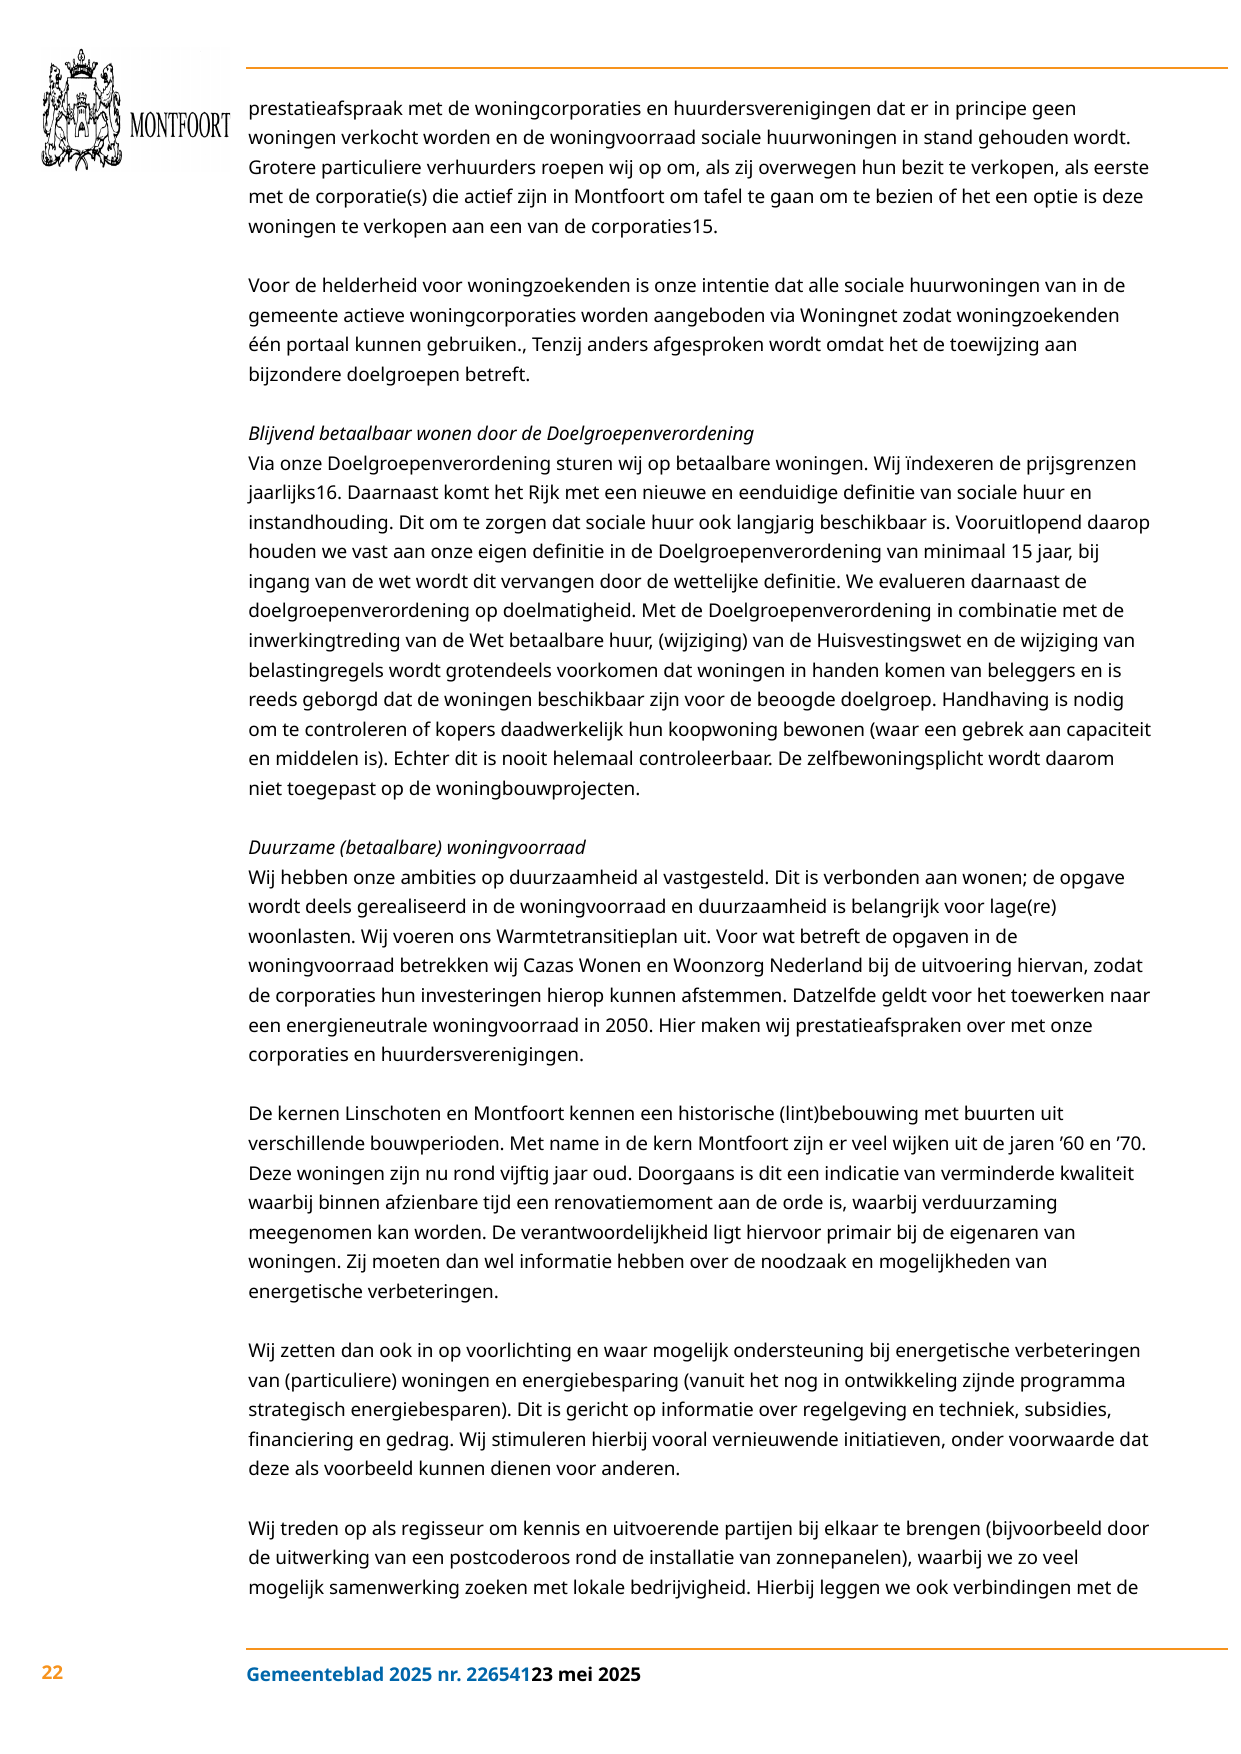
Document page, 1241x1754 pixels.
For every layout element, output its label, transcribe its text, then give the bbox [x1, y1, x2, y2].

text Blijvend betaalbaar wonen door de Doelgroepenverordening [248, 420, 1152, 446]
text prestatieafspraak met de woningcorporaties en huurdersverenigingen dat er in principe geen woningen verkocht worden en de woningvoorraad sociale huurwoningen in stand gehouden wordt. Grotere particuliere verhuurders roepen wij op om, als zij overwegen hun bezit te verkopen, als eerste met de corporatie(s) die actief zijn in Montfoort om tafel te gaan om te bezien of het een optie is deze woningen te verkopen aan een van de corporaties15. [248, 95, 1152, 239]
text Via onze Doelgroepenverordening sturen wij op betaalbare woningen. Wij ïndexeren de prijsgrenzen jaarlijks16. Daarnaast komt het Rijk met een nieuwe en eenduidige definitie van sociale huur en instandhouding. Dit om te zorgen dat sociale huur ook langjarig beschikbaar is. Vooruitlopend daarop houden we vast aan onze eigen definitie in de Doelgroepenverordening van minimaal 15 jaar, bij ingang van de wet wordt dit vervangen door de wettelijke definitie. We evalueren daarnaast de doelgroepenverordening op doelmatigheid. Met de Doelgroepenverordening in combinatie met de inwerkingtreding van de Wet betaalbare huur, (wijziging) van de Huisvestingswet en de wijziging van belastingregels wordt grotendeels voorkomen dat woningen in handen komen van beleggers en is reeds geborgd dat de woningen beschikbaar zijn voor de beoogde doelgroep. Handhaving is nodig om te controleren of kopers daadwerkelijk hun koopwoning bewonen (waar een gebrek aan capaciteit en middelen is). Echter dit is nooit helemaal controleerbaar. De zelfbewoningsplicht wordt daarom niet toegepast op de woningbouwprojecten. [248, 450, 1152, 801]
text Duurzame (betaalbare) woningvoorraad [248, 834, 1152, 860]
text De kernen Linschoten en Montfoort kennen een historische (lint)bebouwing met buurten uit verschillende bouwperioden. Met name in de kern Montfoort zijn er veel wijken uit de jaren ’60 en ’70. Deze woningen zijn nu rond vijftig jaar oud. Doorgaans is dit een indicatie van verminderde kwaliteit waarbij binnen afzienbare tijd een renovatiemoment aan de orde is, waarbij verduurzaming meegenomen kan worden. De verantwoordelijkheid ligt hiervoor primair bij de eigenaren van woningen. Zij moeten dan wel informatie hebben over de noodzaak en mogelijkheden van energetische verbeteringen. [248, 1101, 1152, 1304]
text Wij hebben onze ambities op duurzaamheid al vastgesteld. Dit is verbonden aan wonen; de opgave wordt deels gerealiseerd in de woningvoorraad en duurzaamheid is belangrijk voor lage(re) woonlasten. Wij voeren ons Warmtetransitieplan uit. Voor wat betreft de opgaven in de woningvoorraad betrekken wij Cazas Wonen en Woonzorg Nederland bij de uitvoering hiervan, zodat de corporaties hun investeringen hierop kunnen afstemmen. Datzelfde geldt voor het toewerken naar een energieneutrale woningvoorraad in 2050. Hier maken wij prestatieafspraken over met onze corporaties en huurdersverenigingen. [248, 864, 1152, 1067]
text Voor de helderheid voor woningzoekenden is onze intentie dat alle sociale huurwoningen van in de gemeente actieve woningcorporaties worden aangeboden via Woningnet zodat woningzoekenden één portaal kunnen gebruiken., Tenzij anders afgesproken wordt omdat het de toewijzing aan bijzondere doelgroepen betreft. [248, 272, 1152, 387]
text Wij zetten dan ook in op voorlichting en waar mogelijk ondersteuning bij energetische verbeteringen van (particuliere) woningen en energiebesparing (vanuit het nog in ontwikkeling zijnde programma strategisch energiebesparen). Dit is gericht op informatie over regelgeving en techniek, subsidies, financiering en gedrag. Wij stimuleren hierbij vooral vernieuwende initiatieven, onder voorwaarde dat deze als voorbeeld kunnen dienen voor anderen. [248, 1337, 1152, 1481]
text Wij treden op als regisseur om kennis en uitvoerende partijen bij elkaar te brengen (bijvoorbeeld door de uitwerking van een postcoderoos rond de installatie van zonnepanelen), waarbij we zo veel mogelijk samenwerking zoeken met lokale bedrijvigheid. Hierbij leggen we ook verbindingen met de [248, 1515, 1152, 1600]
picture [41, 47, 231, 172]
